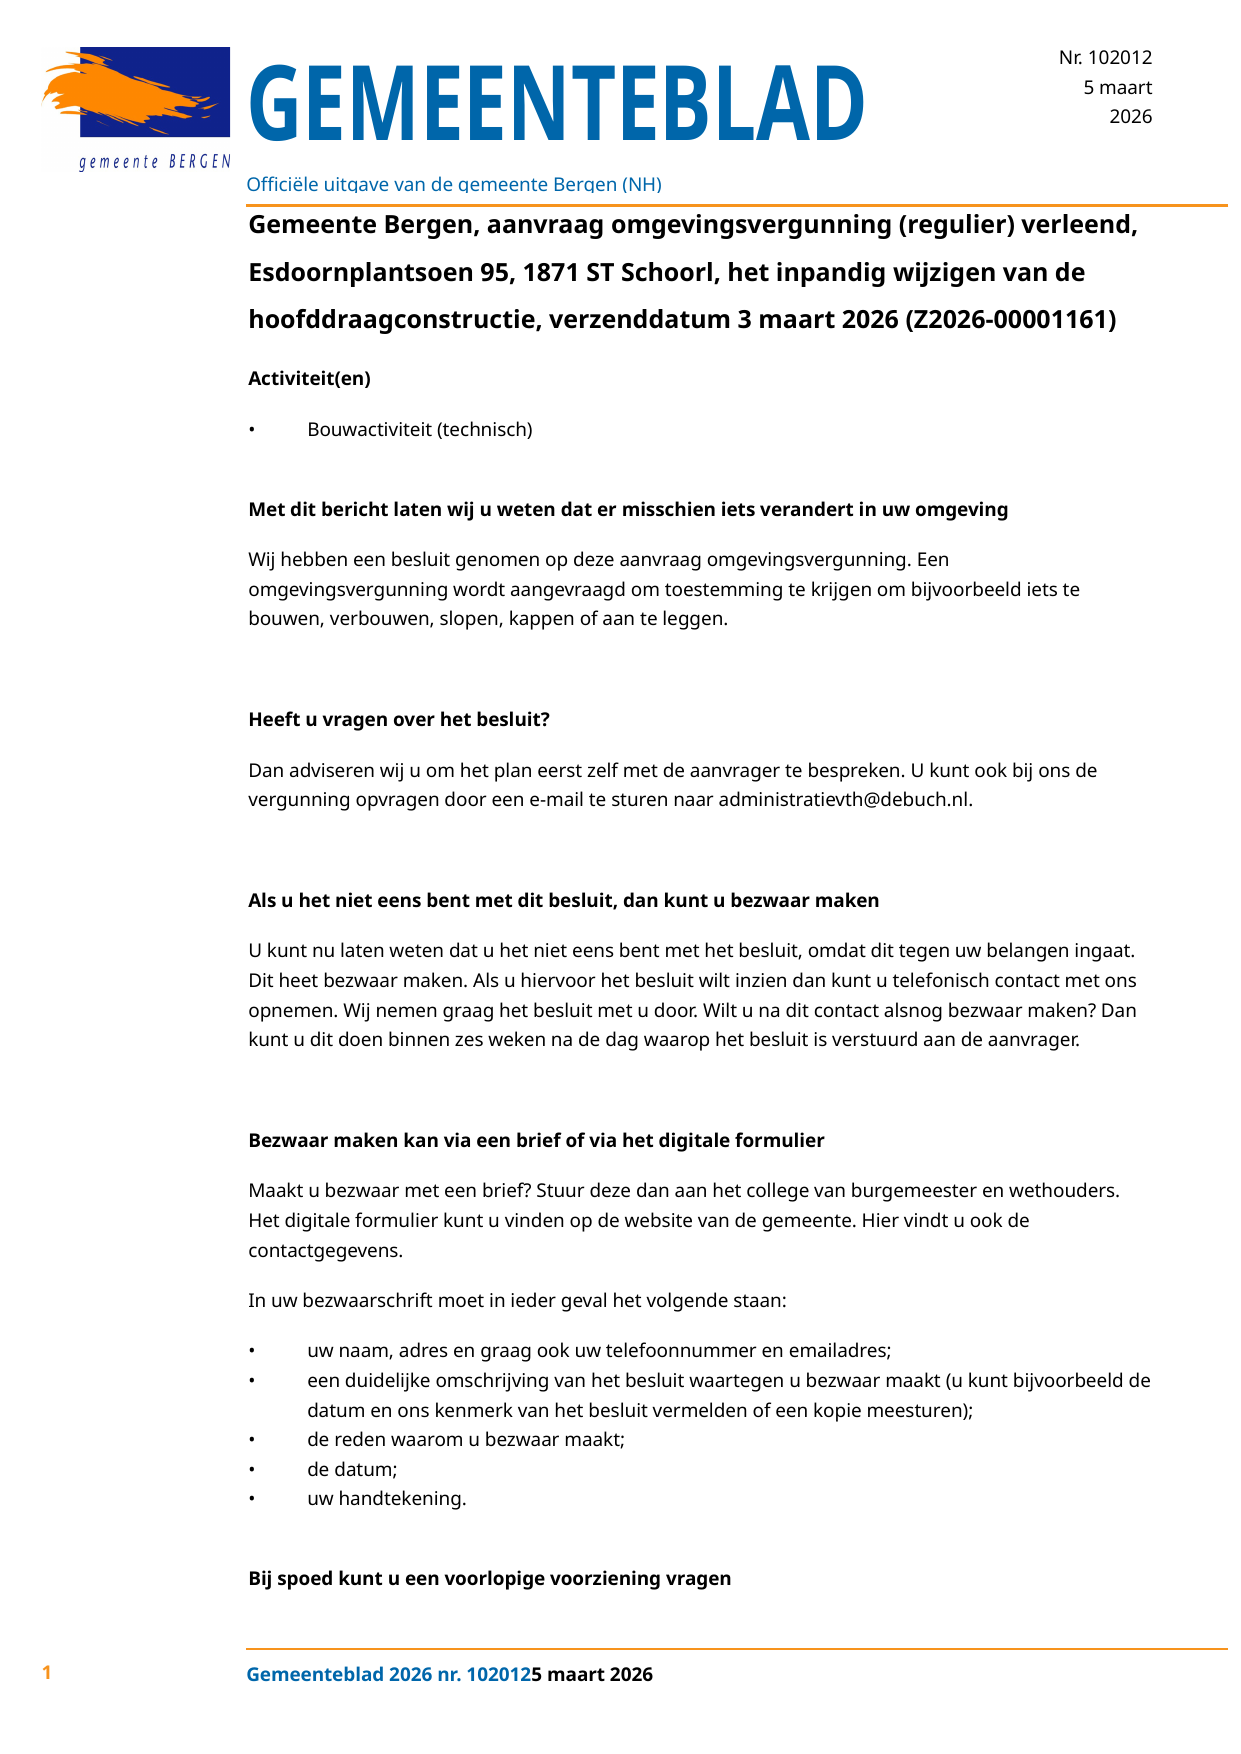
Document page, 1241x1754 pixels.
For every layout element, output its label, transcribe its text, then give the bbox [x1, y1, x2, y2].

text Bij spoed kunt u een voorlopige voorziening vragen [248, 1566, 1152, 1591]
list de datum; [248, 1456, 1152, 1482]
list een duidelijke omschrijving van het besluit waartegen u bezwaar maakt (u kunt bijvoorbeeld de datum en ons kenmerk van het besluit vermelden of een kopie meesturen); [248, 1367, 1152, 1422]
list uw handtekening. [248, 1486, 1152, 1511]
text U kunt nu laten weten dat u het niet eens bent met het besluit, omdat dit tegen uw belangen ingaat. Dit heet bezwaar maken. Als u hiervoor het besluit wilt inzien dan kunt u telefonisch contact met ons opnemen. Wij nemen graag het besluit met u door. Wilt u na dit contact alsnog bezwaar maken? Dan kunt u dit doen binnen zes weken na de dag waarop het besluit is verstuurd aan de aanvrager. [248, 938, 1152, 1052]
text Gemeente Bergen, aanvraag omgevingsvergunning (regulier) verleend, Esdoornplantsoen 95, 1871 ST Schoorl, het inpandig wijzigen van de hoofddraagconstructie, verzenddatum 3 maart 2026 (Z2026-00001161) [248, 207, 1152, 336]
text Maakt u bezwaar met een brief? Stuur deze dan aan het college van burgemeester en wethouders. Het digitale formulier kunt u vinden op de website van de gemeente. Hier vindt u ook de contactgegevens. [248, 1178, 1152, 1262]
text Met dit bericht laten wij u weten dat er misschien iets verandert in uw omgeving [248, 496, 1152, 522]
text Bezwaar maken kan via een brief of via het digitale formulier [248, 1127, 1152, 1153]
text Heeft u vragen over het besluit? [248, 706, 1152, 732]
text Als u het niet eens bent met dit besluit, dan kunt u bezwaar maken [248, 887, 1152, 913]
text Activiteit(en) [248, 366, 1152, 391]
text Wij hebben een besluit genomen op deze aanvraag omgevingsvergunning. Een omgevingsvergunning wordt aangevraagd om toestemming te krijgen om bijvoorbeeld iets te bouwen, verbouwen, slopen, kappen of aan te leggen. [248, 546, 1152, 631]
list uw naam, adres en graag ook uw telefoonnummer en emailadres; [248, 1338, 1152, 1363]
text Dan adviseren wij u om het plan eerst zelf met de aanvrager te bespreken. U kunt ook bij ons de vergunning opvragen door een e-mail te sturen naar administratievth@debuch.nl. [248, 757, 1152, 812]
list de reden waarom u bezwaar maakt; [248, 1426, 1152, 1452]
picture [41, 47, 231, 172]
text In uw bezwaarschrift moet in ieder geval het volgende staan: [248, 1287, 1152, 1313]
list Bouwactiviteit (technisch) [248, 416, 1152, 442]
